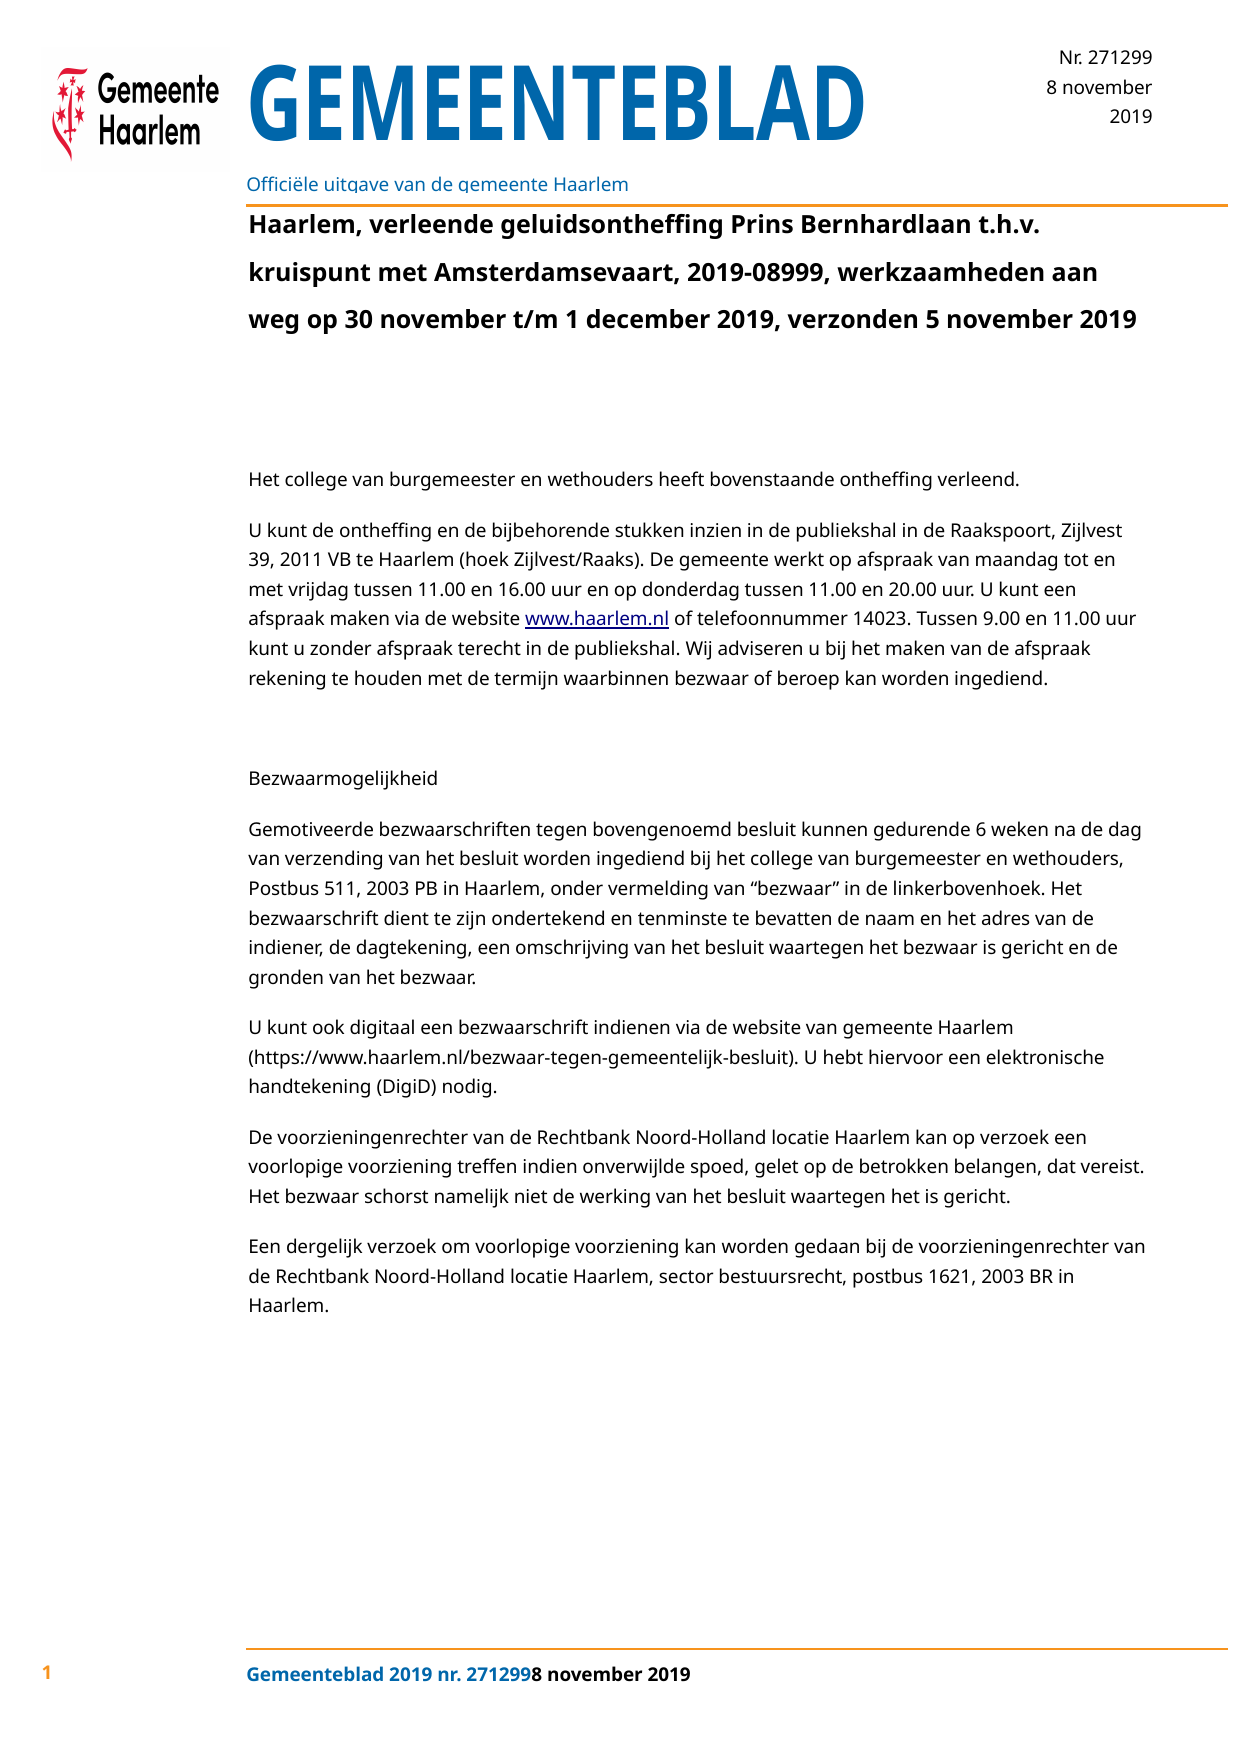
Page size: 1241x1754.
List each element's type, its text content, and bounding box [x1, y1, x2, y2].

text U kunt ook digitaal een bezwaarschrift indienen via de website van gemeente Haarlem (https://www.haarlem.nl/bezwaar-tegen-gemeentelijk-besluit). U hebt hiervoor een elektronische handtekening (DigiD) nodig. [248, 1014, 1152, 1099]
text U kunt de ontheffing en de bijbehorende stukken inzien in de publiekshal in de Raakspoort, Zijlvest 39, 2011 VB te Haarlem (hoek Zijlvest/Raaks). De gemeente werkt op afspraak van maandag tot en met vrijdag tussen 11.00 en 16.00 uur en op donderdag tussen 11.00 en 20.00 uur. U kunt een afspraak maken via de website www.haarlem.nl of telefoonnummer 14023. Tussen 9.00 en 11.00 uur kunt u zonder afspraak terecht in de publiekshal. Wij adviseren u bij het maken van de afspraak rekening te houden met de termijn waarbinnen bezwaar of beroep kan worden ingediend. [248, 517, 1152, 690]
text Het college van burgemeester en wethouders heeft bovenstaande ontheffing verleend. [248, 466, 1152, 492]
text Gemotiveerde bezwaarschriften tegen bovengenoemd besluit kunnen gedurende 6 weken na de dag van verzending van het besluit worden ingediend bij het college van burgemeester en wethouders, Postbus 511, 2003 PB in Haarlem, onder vermelding van “bezwaar” in de linkerbovenhoek. Het bezwaarschrift dient te zijn ondertekend en tenminste te bevatten de naam en het adres van de indiener, de dagtekening, een omschrijving van het besluit waartegen het bezwaar is gericht en de gronden van het bezwaar. [248, 816, 1152, 989]
text Een dergelijk verzoek om voorlopige voorziening kan worden gedaan bij de voorzieningenrechter van de Rechtbank Noord-Holland locatie Haarlem, sector bestuursrecht, postbus 1621, 2003 BR in Haarlem. [248, 1233, 1152, 1318]
text Bezwaarmogelijkheid [248, 766, 1152, 791]
picture [41, 47, 231, 172]
text De voorzieningenrechter van de Rechtbank Noord-Holland locatie Haarlem kan op verzoek een voorlopige voorziening treffen indien onverwijlde spoed, gelet op de betrokken belangen, dat vereist. Het bezwaar schorst namelijk niet de werking van het besluit waartegen het is gericht. [248, 1124, 1152, 1209]
text Haarlem, verleende geluidsontheffing Prins Bernhardlaan t.h.v. kruispunt met Amsterdamsevaart, 2019-08999, werkzaamheden aan weg op 30 november t/m 1 december 2019, verzonden 5 november 2019 [248, 207, 1152, 336]
